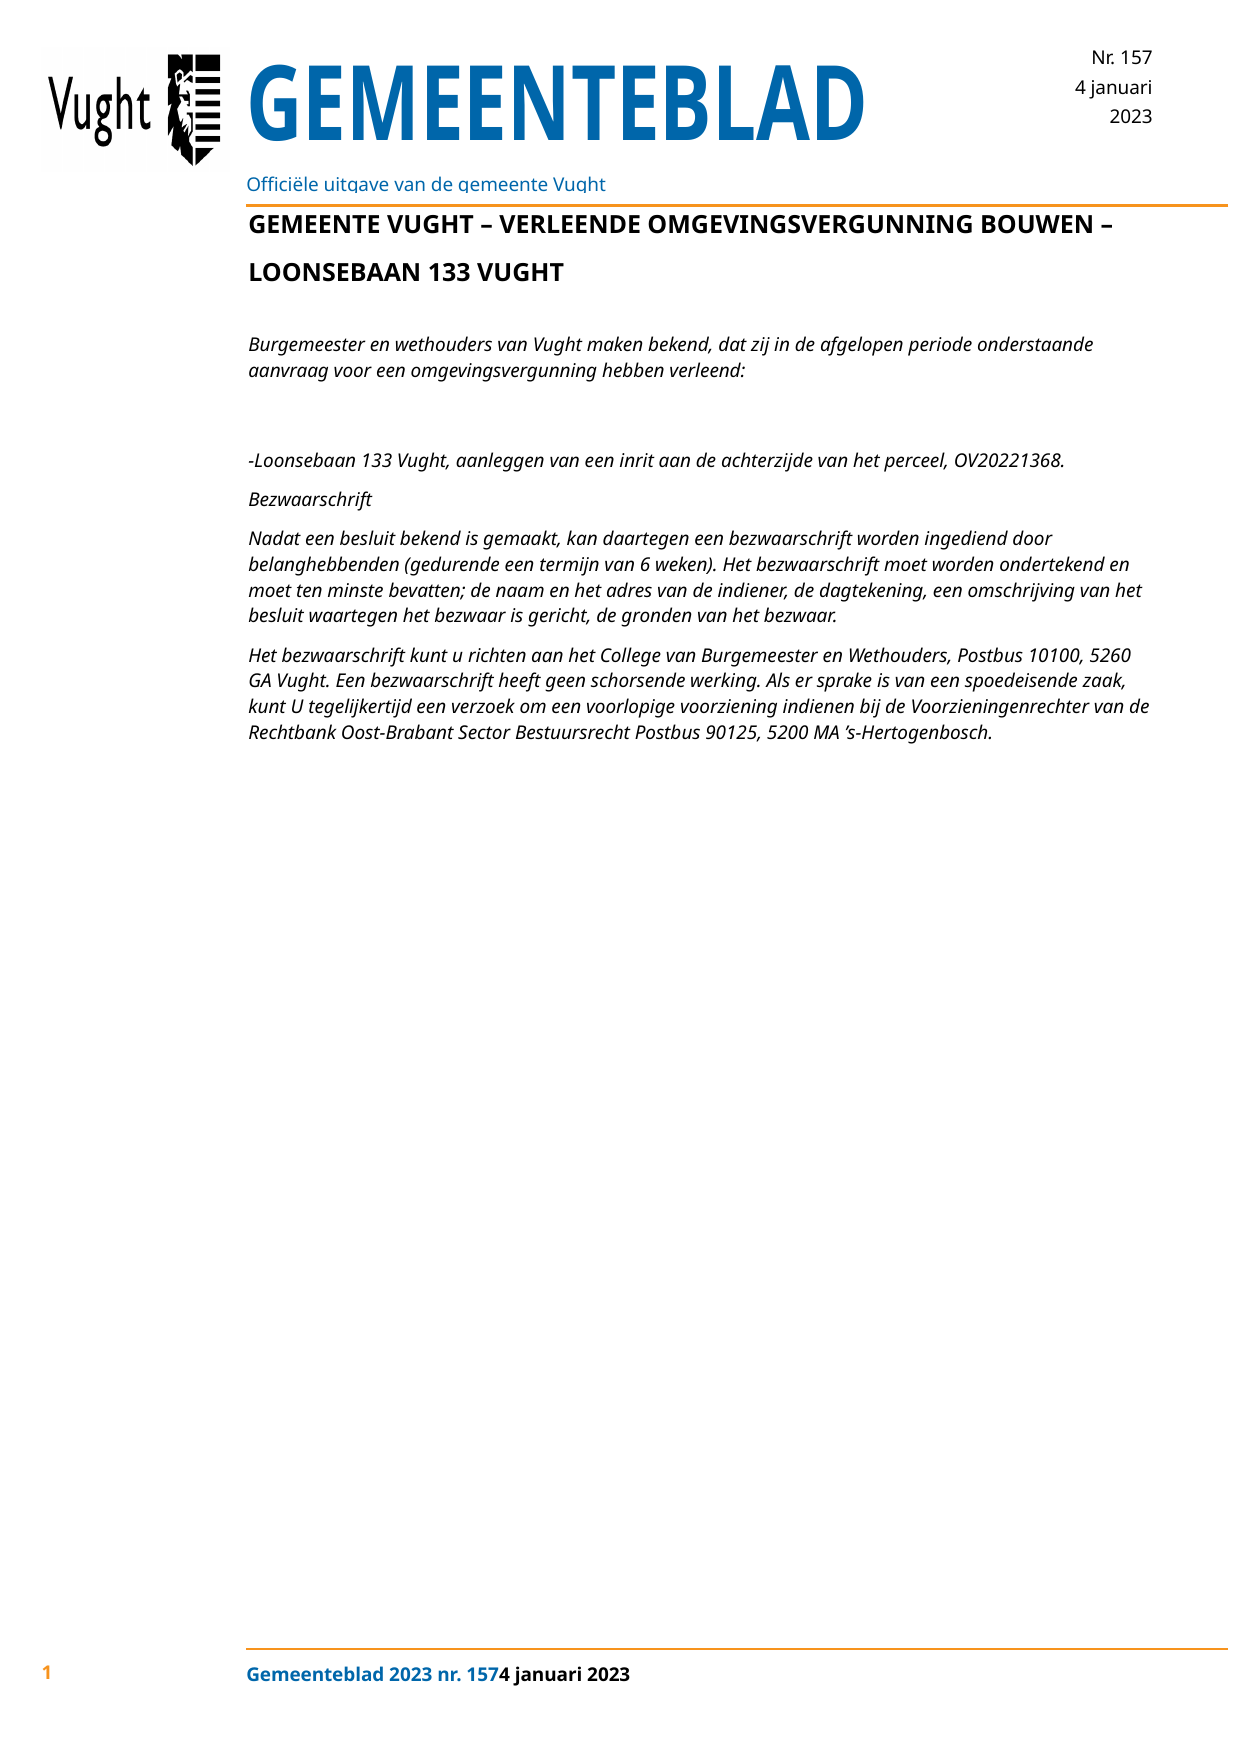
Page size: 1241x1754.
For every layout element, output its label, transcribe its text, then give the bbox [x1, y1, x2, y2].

text Bezwaarschrift [248, 486, 1152, 512]
text Burgemeester en wethouders van Vught maken bekend, dat zij in de afgelopen periode onderstaande aanvraag voor een omgevingsvergunning hebben verleend: [248, 331, 1152, 383]
text -Loonsebaan 133 Vught, aanleggen van een inrit aan de achterzijde van het perceel, OV20221368. [248, 447, 1152, 473]
text Het bezwaarschrift kunt u richten aan het College van Burgemeester en Wethouders, Postbus 10100, 5260 GA Vught. Een bezwaarschrift heeft geen schorsende werking. Als er sprake is van een spoedeisende zaak, kunt U tegelijkertijd een verzoek om een voorlopige voorziening indienen bij de Voorzieningenrechter van de Rechtbank Oost-Brabant Sector Bestuursrecht Postbus 90125, 5200 MA ’s-Hertogenbosch. [248, 642, 1152, 745]
picture [41, 47, 231, 172]
text Nadat een besluit bekend is gemaakt, kan daartegen een bezwaarschrift worden ingediend door belanghebbenden (gedurende een termijn van 6 weken). Het bezwaarschrift moet worden ondertekend en moet ten minste bevatten; de naam en het adres van de indiener, de dagtekening, een omschrijving van het besluit waartegen het bezwaar is gericht, de gronden van het bezwaar. [248, 525, 1152, 628]
text GEMEENTE VUGHT – VERLEENDE OMGEVINGSVERGUNNING BOUWEN –LOONSEBAAN 133 VUGHT [248, 207, 1152, 288]
